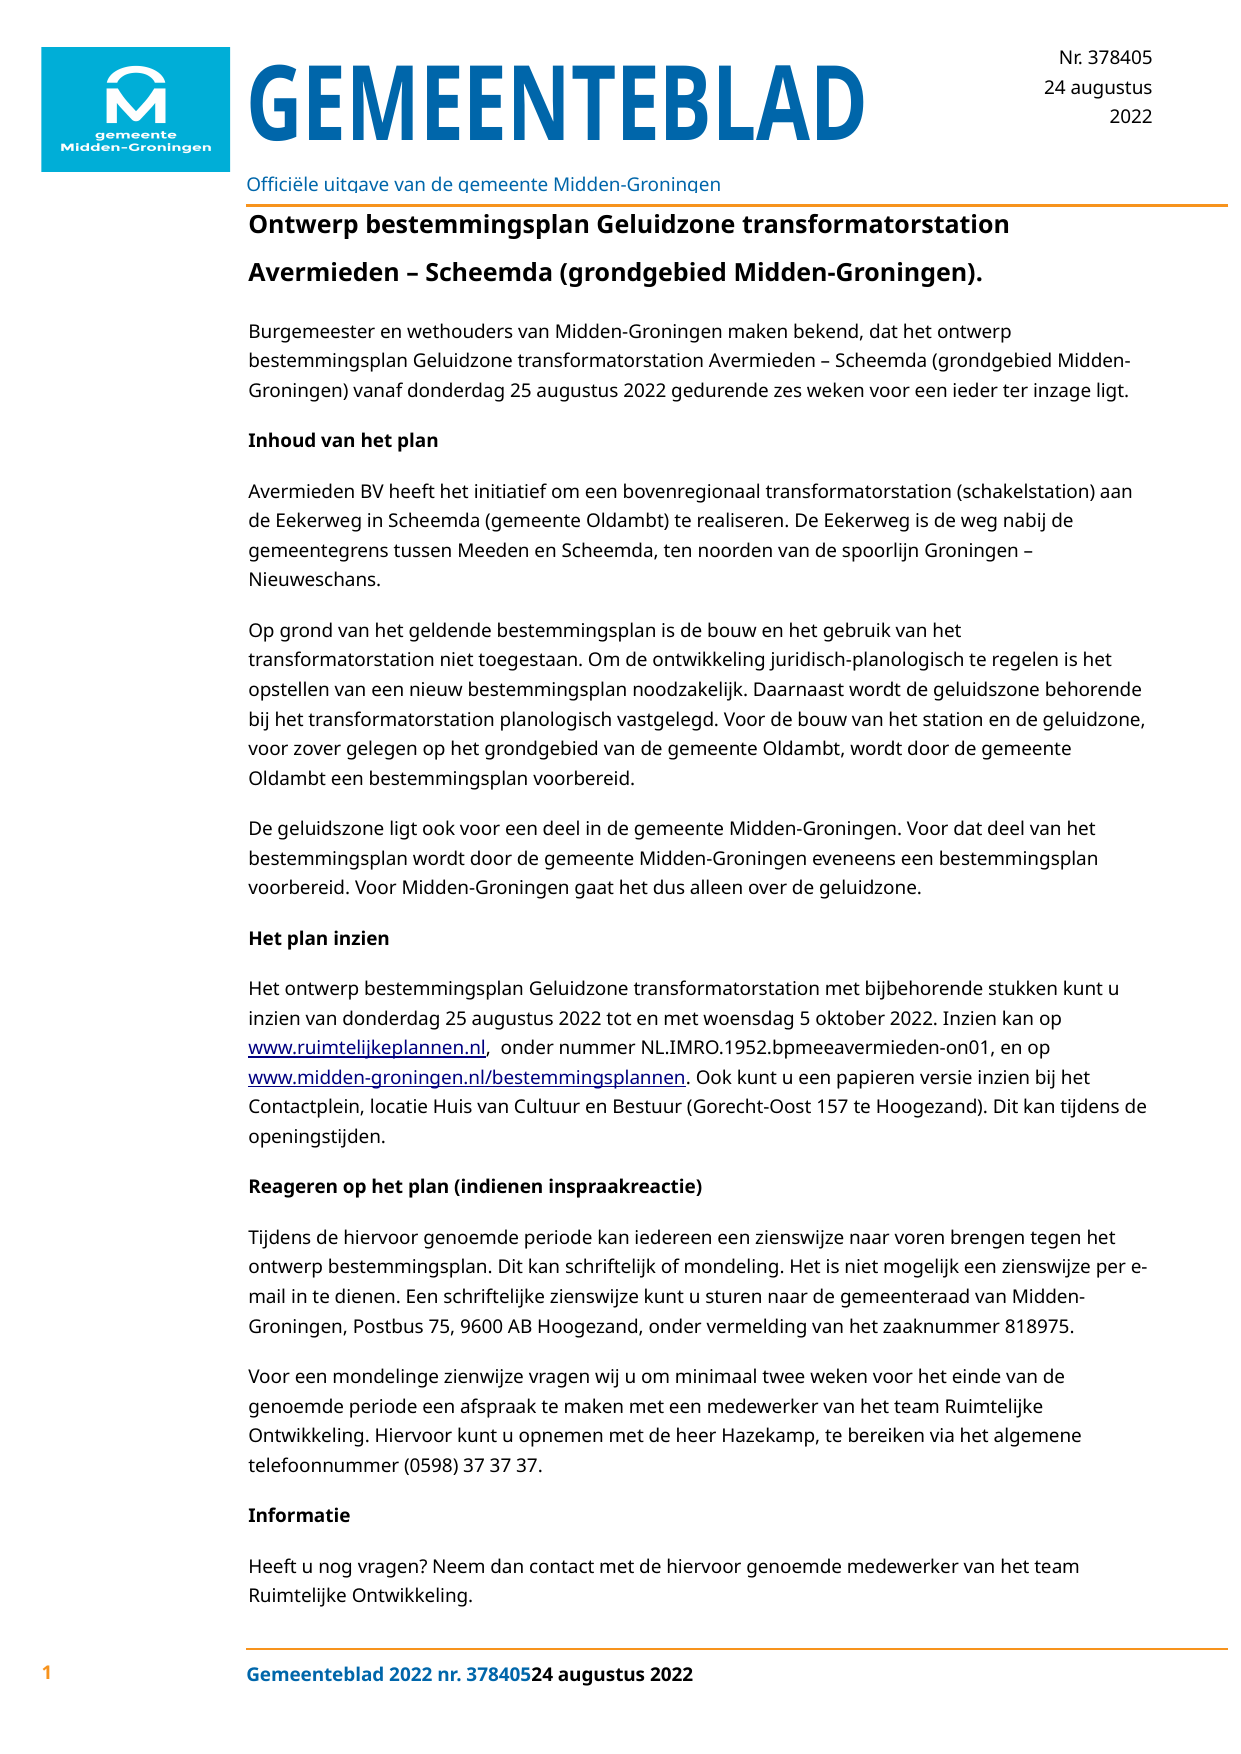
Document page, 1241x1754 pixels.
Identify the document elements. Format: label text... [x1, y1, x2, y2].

picture [184, 146, 190, 153]
text Op grond van het geldende bestemmingsplan is de bouw en het gebruik van het transformatorstation niet toegestaan. Om de ontwikkeling juridisch-planologisch te regelen is het opstellen van een nieuw bestemmingsplan noodzakelijk. Daarnaast wordt de geluidszone behorende bij het transformatorstation planologisch vastgelegd. Voor de bouw van het station en de geluidzone, voor zover gelegen op het grondgebied van de gemeente Oldambt, wordt door de gemeente Oldambt een bestemmingsplan voorbereid. [248, 617, 1152, 791]
text Heeft u nog vragen? Neem dan contact met de hiervoor genoemde medewerker van het team Ruimtelijke Ontwikkeling. [248, 1553, 1152, 1608]
text Voor een mondelinge zienwijze vragen wij u om minimaal twee weken voor het einde van de genoemde periode een afspraak te maken met een medewerker van het team Ruimtelijke Ontwikkeling. Hiervoor kunt u opnemen met de heer Hazekamp, te bereiken via het algemene telefoonnummer (0598) 37 37 37. [248, 1363, 1152, 1478]
text Burgemeester en wethouders van Midden-Groningen maken bekend, dat het ontwerp bestemmingsplan Geluidzone transformatorstation Avermieden – Scheemda (grondgebied Midden-Groningen) vanaf donderdag 25 augustus 2022 gedurende zes weken voor een ieder ter inzage ligt. [248, 318, 1152, 403]
picture [108, 66, 164, 82]
text Het plan inzien [248, 925, 1152, 951]
text Inhoud van het plan [248, 427, 1152, 453]
picture [107, 89, 165, 122]
text Reageren op het plan (indienen inspraakreactie) [248, 1174, 1152, 1199]
text Het ontwerp bestemmingsplan Geluidzone transformatorstation met bijbehorende stukken kunt u inzien van donderdag 25 augustus 2022 tot en met woensdag 5 oktober 2022. Inzien kan op www.ruimtelijkeplannen.nl, onder nummer NL.IMRO.1952.bpmeeavermieden-on01, en op www.midden-groningen.nl/bestemmingsplannen. Ook kunt u een papieren versie inzien bij het Contactplein, locatie Huis van Cultuur en Bestuur (Gorecht-Oost 157 te Hoogezand). Dit kan tijdens de openingstijden. [248, 975, 1152, 1149]
text Tijdens de hiervoor genoemde periode kan iedereen een zienswijze naar voren brengen tegen het ontwerp bestemmingsplan. Dit kan schriftelijk of mondeling. Het is niet mogelijk een zienswijze per e-mail in te dienen. Een schriftelijke zienswijze kunt u sturen naar de gemeenteraad van Midden-Groningen, Postbus 75, 9600 AB Hoogezand, onder vermelding van het zaaknummer 818975. [248, 1224, 1152, 1339]
text Ontwerp bestemmingsplan Geluidzone transformatorstation Avermieden – Scheemda (grondgebied Midden-Groningen). [248, 207, 1152, 288]
text De geluidszone ligt ook voor een deel in de gemeente Midden-Groningen. Voor dat deel van het bestemmingsplan wordt door de gemeente Midden-Groningen eveneens een bestemmingsplan voorbereid. Voor Midden-Groningen gaat het dus alleen over de geluidzone. [248, 815, 1152, 900]
text Avermieden BV heeft het initiatief om een bovenregionaal transformatorstation (schakelstation) aan de Eekerweg in Scheemda (gemeente Oldambt) te realiseren. De Eekerweg is de weg nabij de gemeentegrens tussen Meeden en Scheemda, ten noorden van de spoorlijn Groningen – Nieuweschans. [248, 478, 1152, 592]
text Informatie [248, 1502, 1152, 1528]
